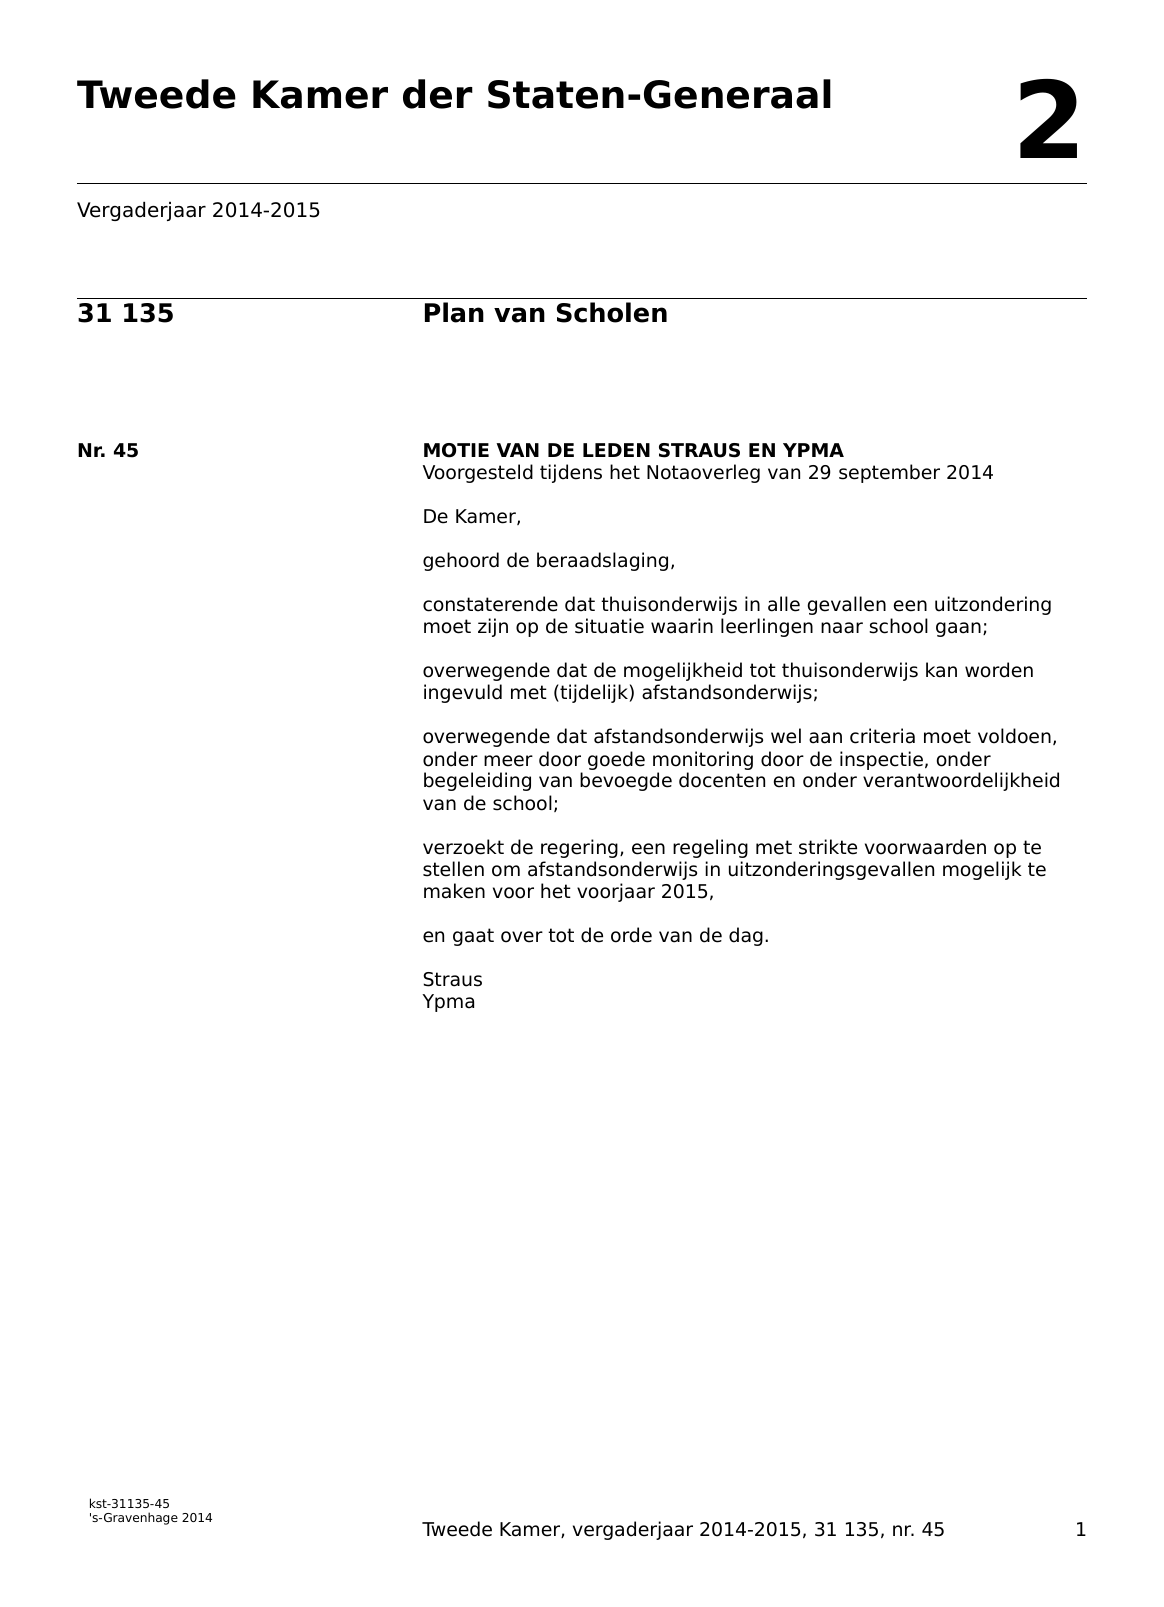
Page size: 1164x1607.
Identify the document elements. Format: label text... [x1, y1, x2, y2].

text en gaat over tot de orde van de dag. [422, 925, 1087, 947]
table_header 2 [886, 59, 1087, 183]
text Straus [422, 969, 1087, 991]
subtitle Nr. 45 MOTIE VAN DE LEDEN STRAUS EN YPMA [77, 440, 1087, 462]
text constaterende dat thuisonderwijs in alle gevallen een uitzondering moet zijn op de situatie waarin leerlingen naar school gaan; [422, 594, 1087, 638]
text 's-Gravenhage 2014 [88, 1511, 323, 1525]
table_header Tweede Kamer der Staten-Generaal [77, 59, 886, 183]
text verzoekt de regering, een regeling met strikte voorwaarden op te stellen om afstandsonderwijs in uitzonderingsgevallen mogelijk te maken voor het voorjaar 2015, [422, 837, 1087, 902]
text Ypma [422, 991, 1087, 1013]
text overwegende dat afstandsonderwijs wel aan criteria moet voldoen, onder meer door goede monitoring door de inspectie, onder begeleiding van bevoegde docenten en onder verantwoordelijkheid van de school; [422, 726, 1087, 814]
table_cell Vergaderjaar 2014-2015 [77, 184, 1087, 298]
text overwegende dat de mogelijkheid tot thuisonderwijs kan worden ingevuld met (tijdelijk) afstandsonderwijs; [422, 660, 1087, 704]
text kst-31135-45 [88, 1497, 323, 1511]
subtitle 31 135 Plan van Scholen [77, 299, 1087, 329]
text Voorgesteld tijdens het Notaoverleg van 29 september 2014 [422, 462, 1087, 484]
text gehoord de beraadslaging, [422, 550, 1087, 572]
text De Kamer, [422, 506, 1087, 528]
